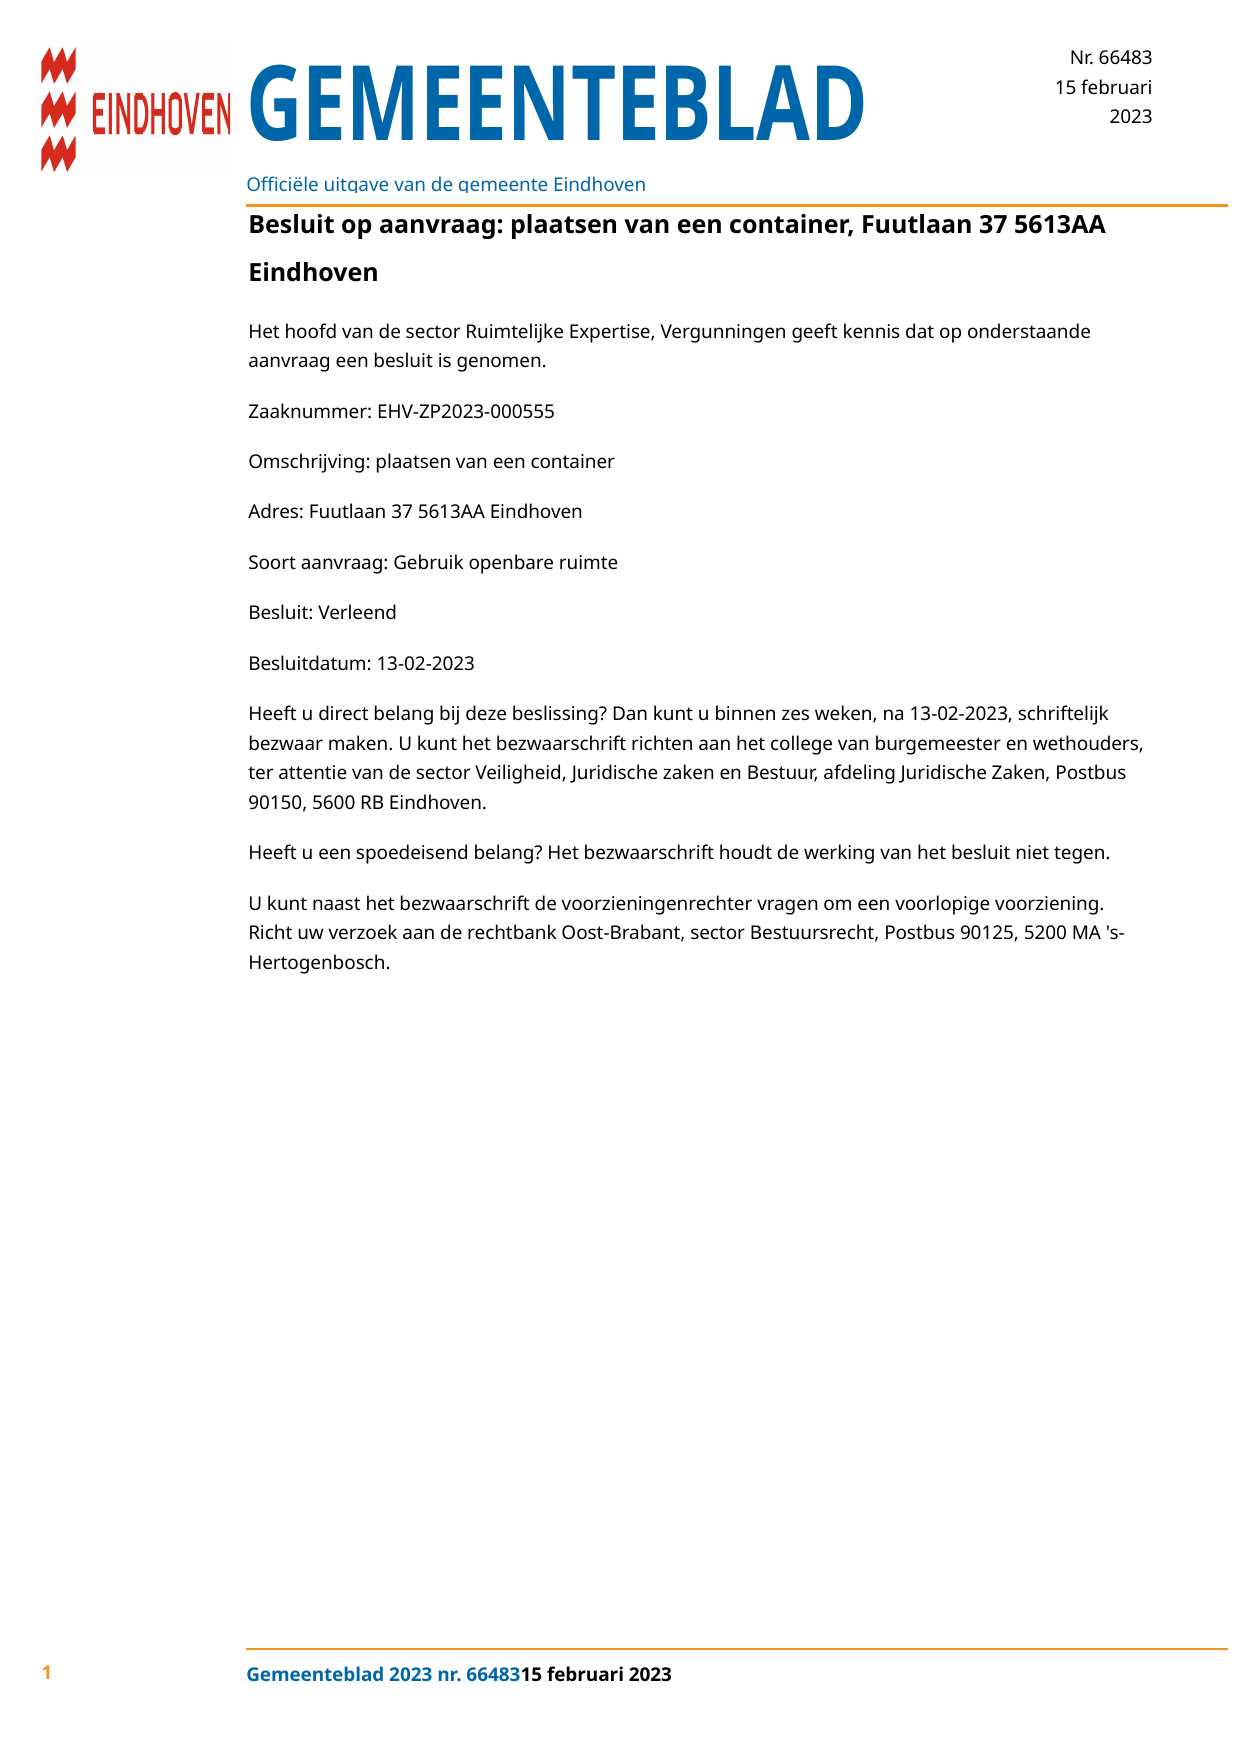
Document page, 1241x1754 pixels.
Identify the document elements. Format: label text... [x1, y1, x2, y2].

picture [41, 47, 231, 172]
text Soort aanvraag: Gebruik openbare ruimte [248, 549, 1152, 575]
text Adres: Fuutlaan 37 5613AA Eindhoven [248, 499, 1152, 524]
text Besluitdatum: 13-02-2023 [248, 650, 1152, 676]
text Besluit: Verleend [248, 599, 1152, 625]
text U kunt naast het bezwaarschrift de voorzieningenrechter vragen om een voorlopige voorziening. Richt uw verzoek aan de rechtbank Oost-Brabant, sector Bestuursrecht, Postbus 90125, 5200 MA 's-Hertogenbosch. [248, 890, 1152, 975]
text Zaaknummer: EHV-ZP2023-000555 [248, 398, 1152, 424]
text Omschrijving: plaatsen van een container [248, 448, 1152, 474]
text Besluit op aanvraag: plaatsen van een container, Fuutlaan 37 5613AA Eindhoven [248, 207, 1152, 288]
text Het hoofd van de sector Ruimtelijke Expertise, Vergunningen geeft kennis dat op onderstaande aanvraag een besluit is genomen. [248, 318, 1152, 373]
text Heeft u direct belang bij deze beslissing? Dan kunt u binnen zes weken, na 13-02-2023, schriftelijk bezwaar maken. U kunt het bezwaarschrift richten aan het college van burgemeester en wethouders, ter attentie van de sector Veiligheid, Juridische zaken en Bestuur, afdeling Juridische Zaken, Postbus 90150, 5600 RB Eindhoven. [248, 700, 1152, 815]
text Heeft u een spoedeisend belang? Het bezwaarschrift houdt de werking van het besluit niet tegen. [248, 839, 1152, 865]
